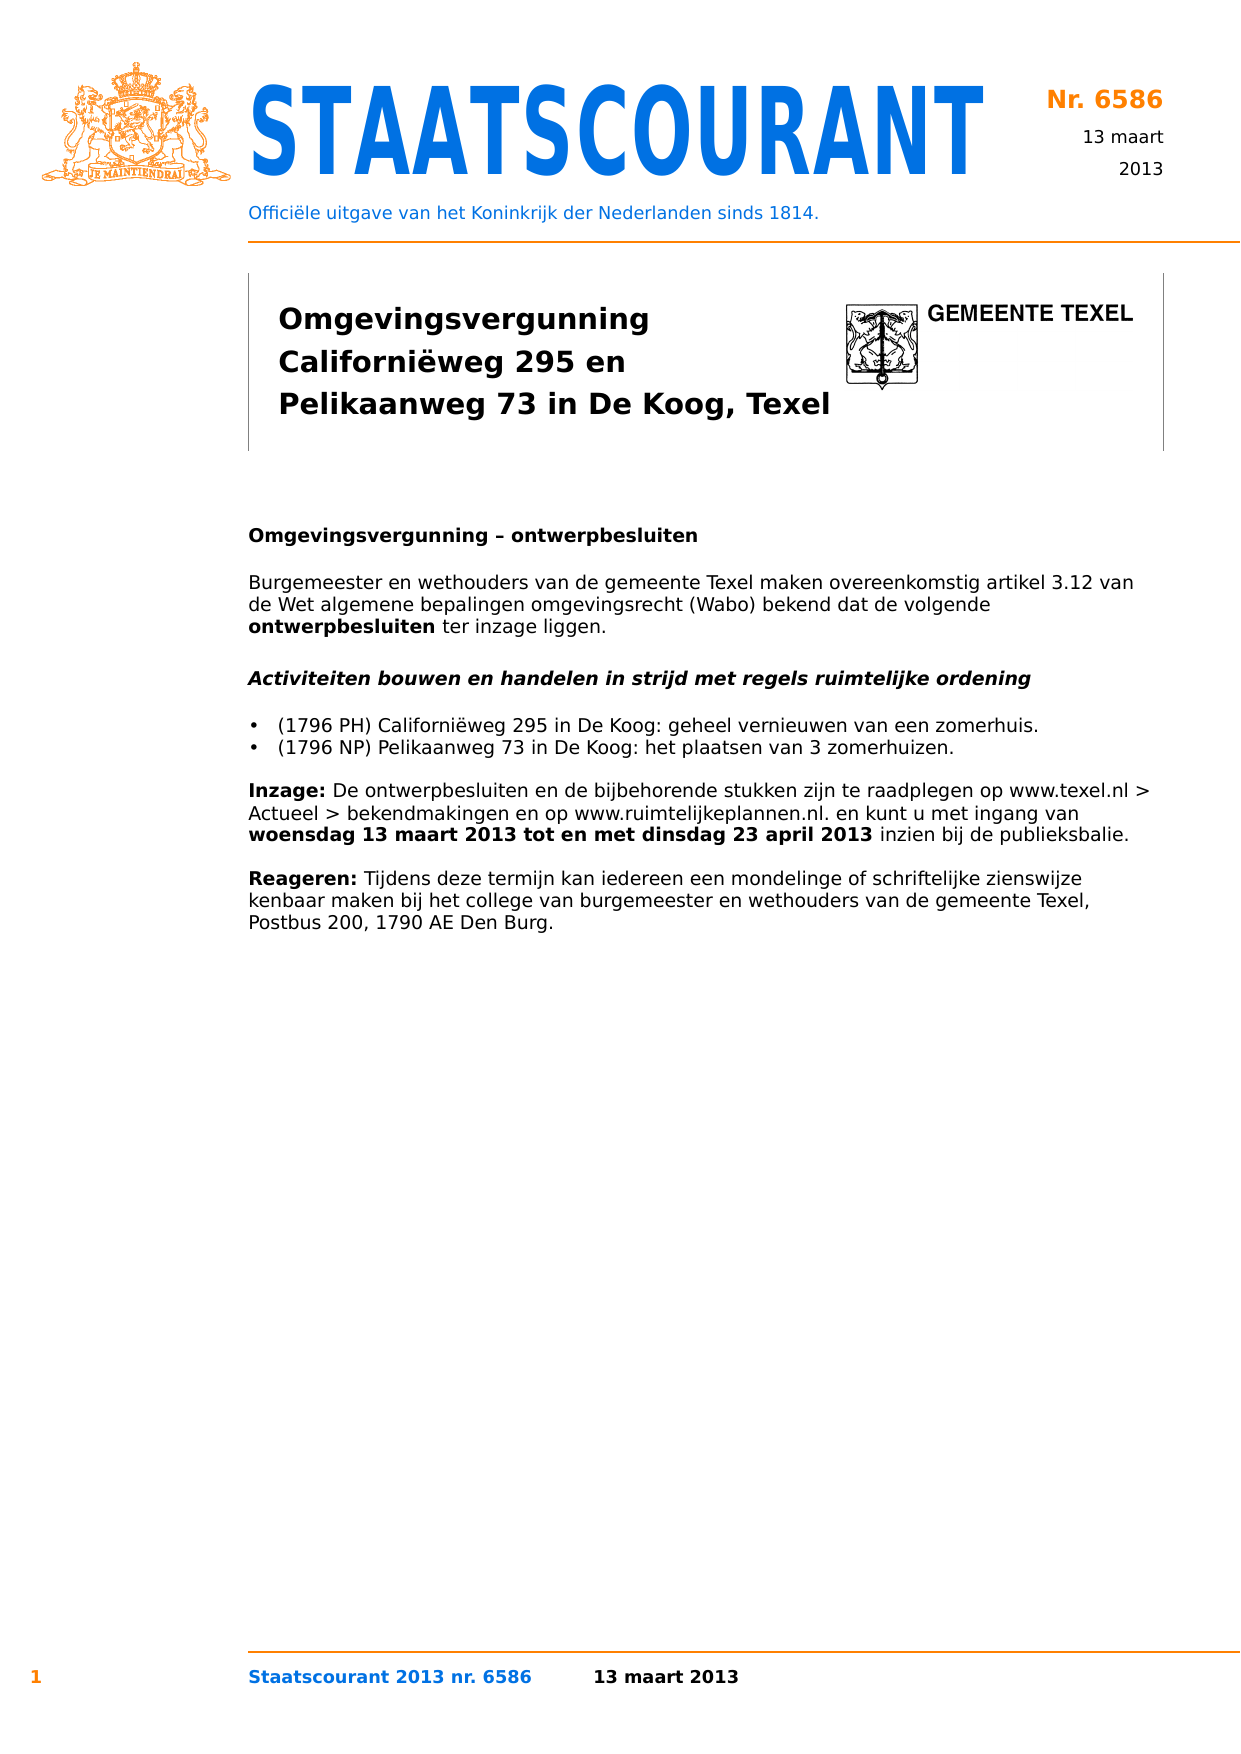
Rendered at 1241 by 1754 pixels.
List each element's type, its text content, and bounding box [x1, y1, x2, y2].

subtitle Omgevingsvergunning – ontwerpbesluiten [248, 525, 1163, 547]
picture [844, 302, 1134, 391]
text • (1796 NP) Pelikaanweg 73 in De Koog: het plaatsen van 3 zomerhuizen. [248, 737, 1163, 758]
table_header [25, 62, 248, 241]
subtitle Omgevingsvergunning Californiëweg 295 en Pelikaanweg 73 in De Koog, Texel [249, 273, 1163, 451]
table_header STAATSCOURANT [248, 62, 998, 203]
text Burgemeester en wethouders van de gemeente Texel maken overeenkomstig artikel 3.12 van de Wet algemene bepalingen omgevingsrecht (Wabo) bekend dat de volgende ontwerpbesluiten ter inzage liggen. [248, 572, 1163, 638]
subtitle Activiteiten bouwen en handelen in strijd met regels ruimtelijke ordening [248, 668, 1163, 689]
table_header Nr. 6586 [998, 62, 1240, 121]
table_cell 13 maart [998, 121, 1240, 153]
text Reageren: Tijdens deze termijn kan iedereen een mondelinge of schriftelijke zienswijze kenbaar maken bij het college van burgemeester en wethouders van de gemeente Texel, Postbus 200, 1790 AE Den Burg. [248, 868, 1163, 934]
text Inzage: De ontwerpbesluiten en de bijbehorende stukken zijn te raadplegen op www.texel.nl > Actueel > bekendmakingen en op www.ruimtelijkeplannen.nl. en kunt u met ingang van woensdag 13 maart 2013 tot en met dinsdag 23 april 2013 inzien bij de publieksbalie. [248, 780, 1163, 846]
picture [41, 62, 231, 186]
text • (1796 PH) Californiëweg 295 in De Koog: geheel vernieuwen van een zomerhuis. [248, 714, 1163, 737]
table_cell Officiële uitgave van het Koninkrijk der Nederlanden sinds 1814. [248, 203, 1240, 241]
table_cell 2013 [998, 153, 1240, 203]
